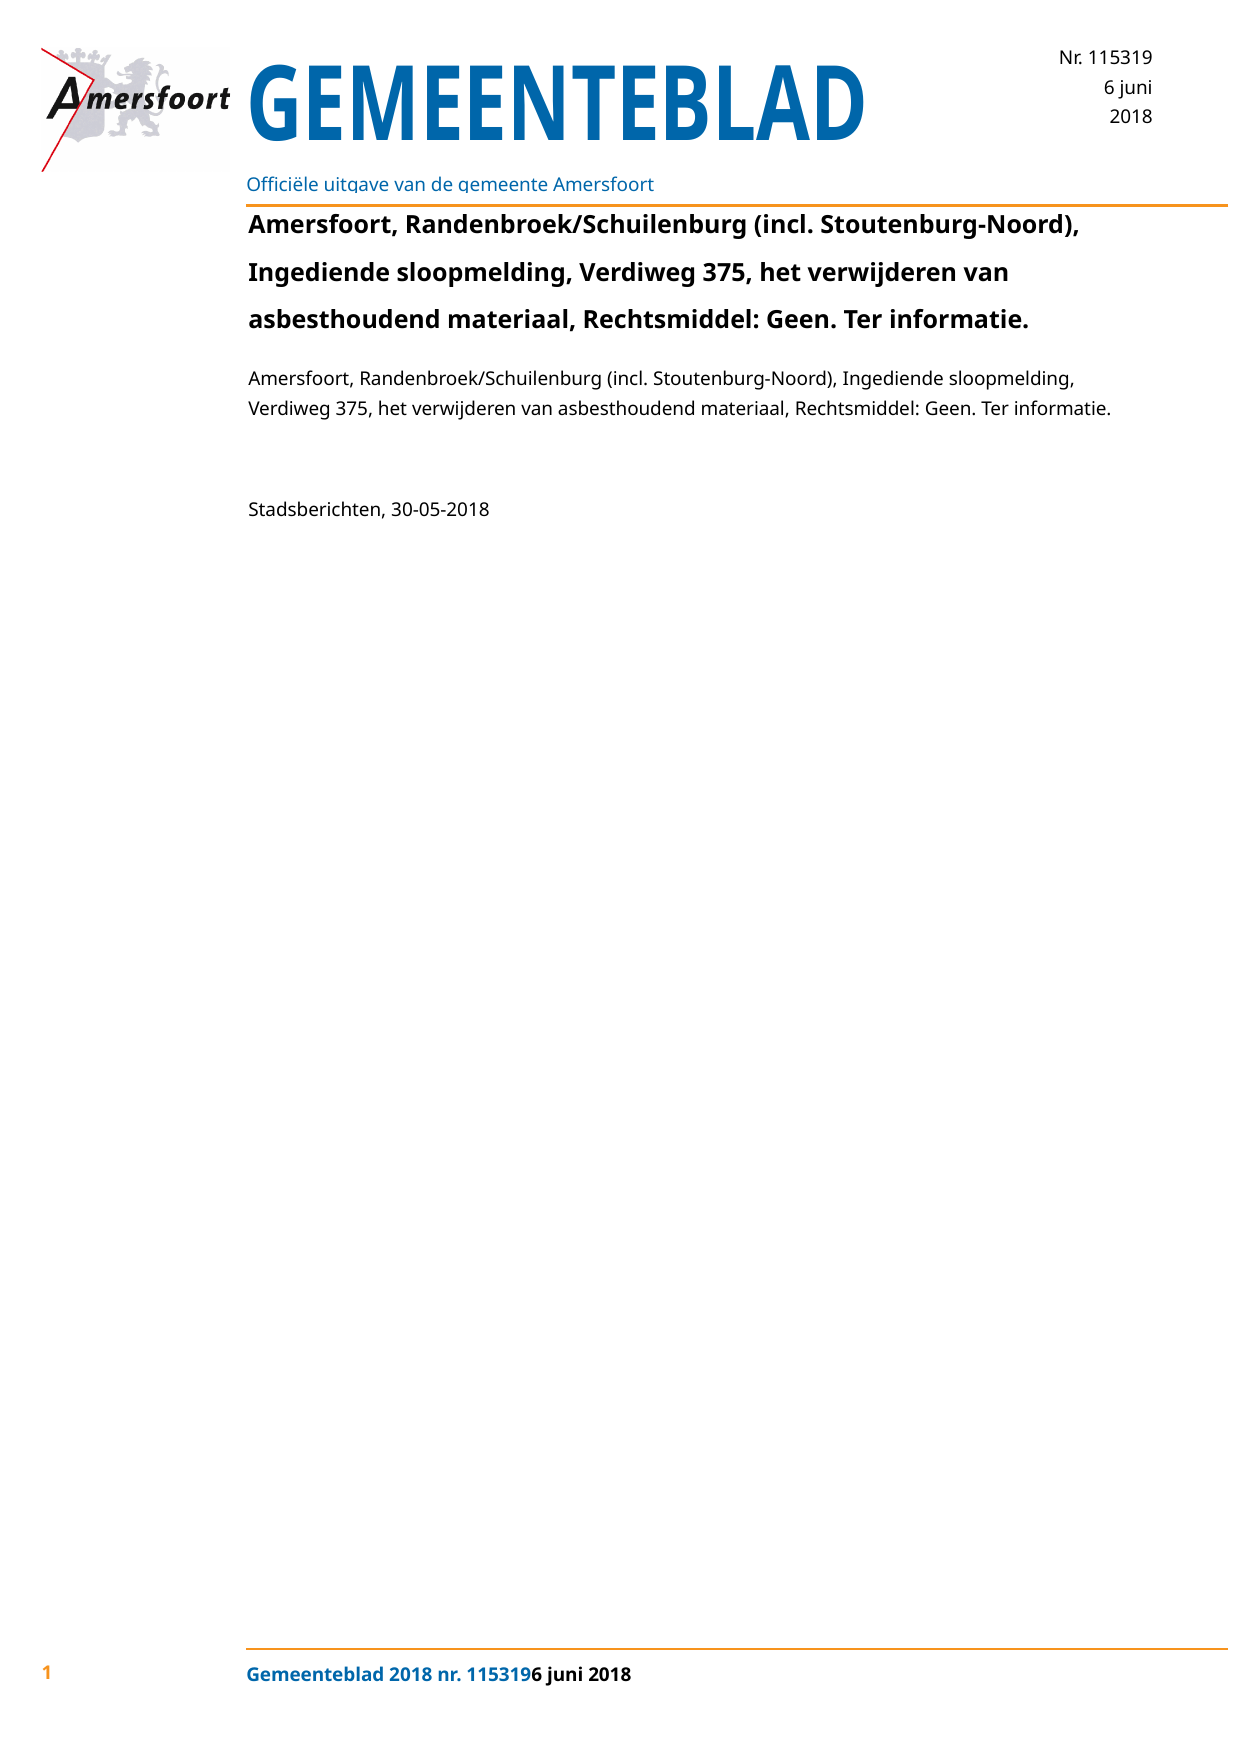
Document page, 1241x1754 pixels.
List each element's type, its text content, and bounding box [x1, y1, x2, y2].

text Amersfoort, Randenbroek/Schuilenburg (incl. Stoutenburg-Noord), Ingediende sloopmelding, Verdiweg 375, het verwijderen van asbesthoudend materiaal, Rechtsmiddel: Geen. Ter informatie. [248, 207, 1152, 336]
text Stadsberichten, 30-05-2018 [248, 496, 1152, 522]
picture [41, 47, 231, 172]
text Amersfoort, Randenbroek/Schuilenburg (incl. Stoutenburg-Noord), Ingediende sloopmelding, Verdiweg 375, het verwijderen van asbesthoudend materiaal, Rechtsmiddel: Geen. Ter informatie. [248, 366, 1152, 421]
